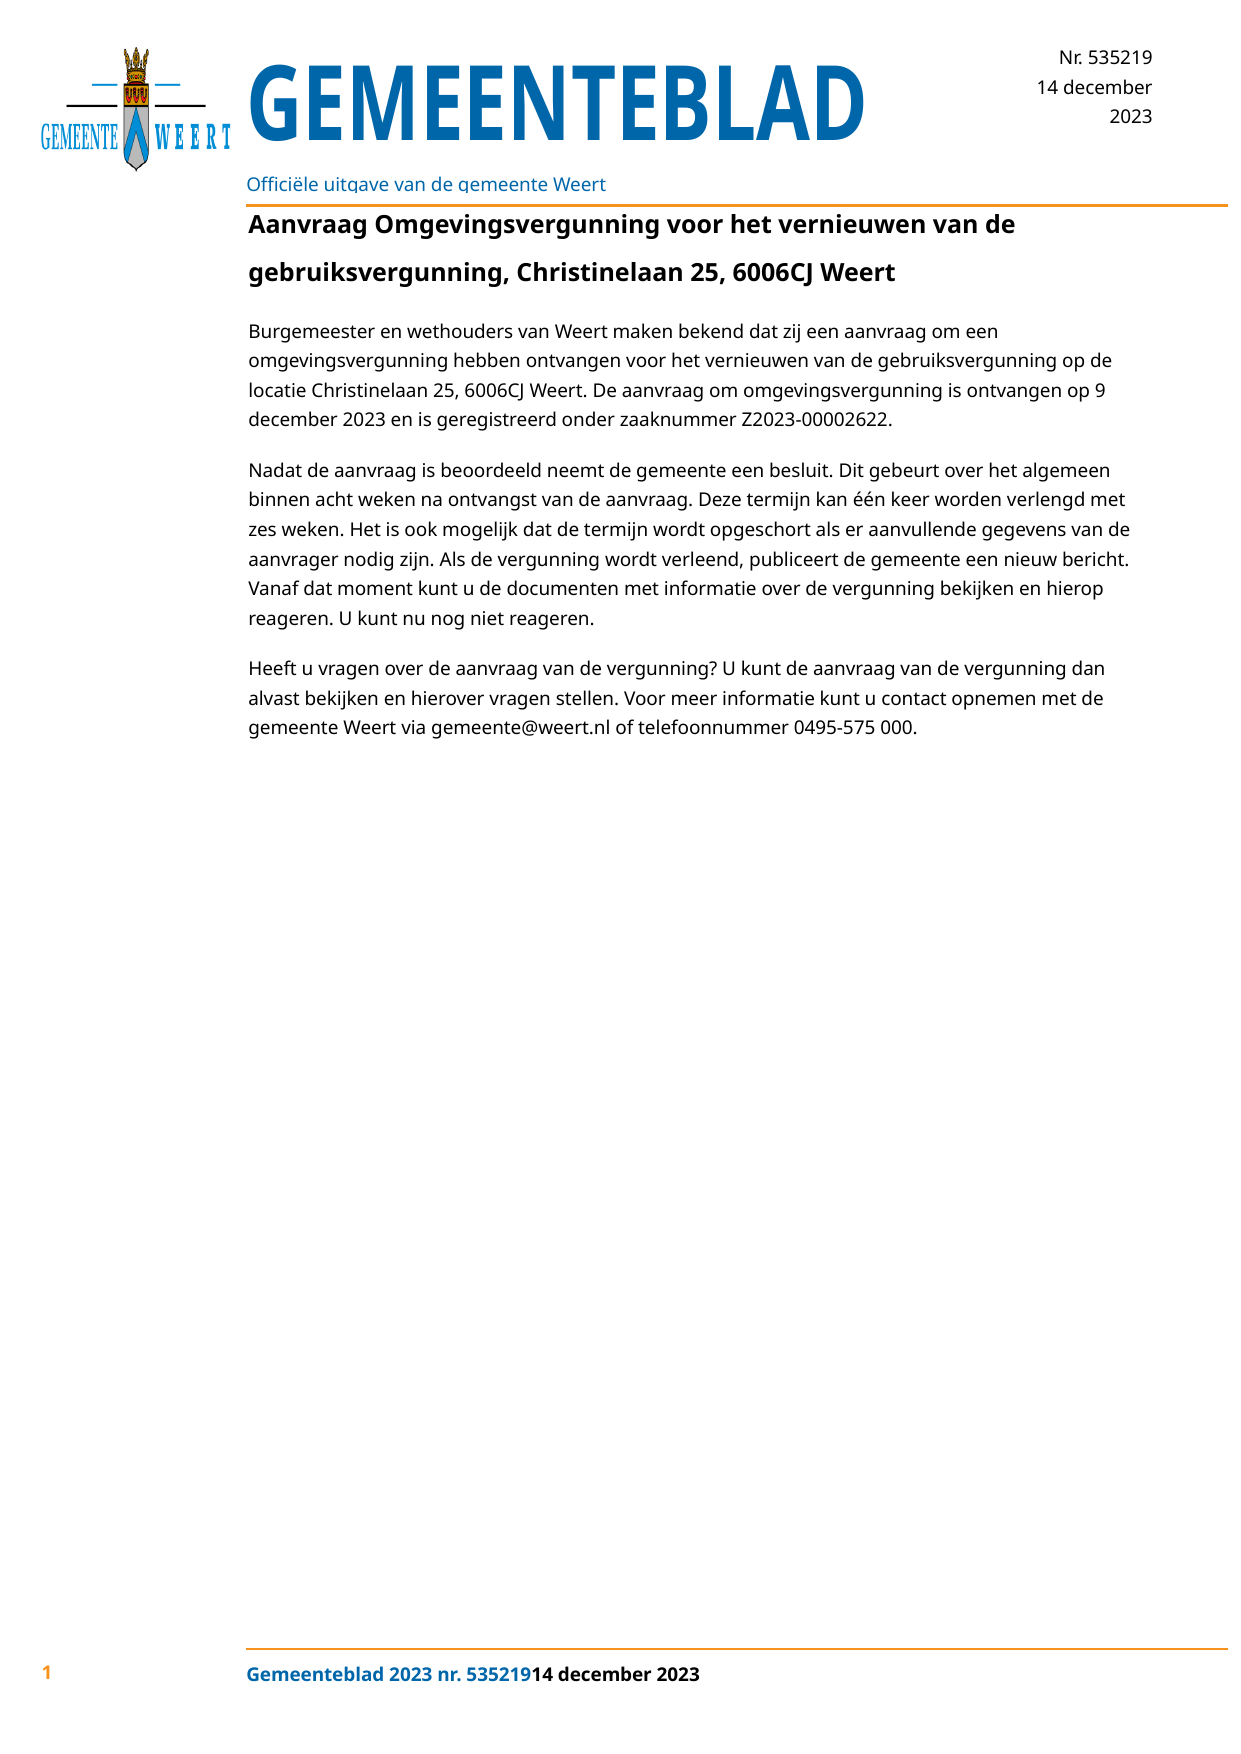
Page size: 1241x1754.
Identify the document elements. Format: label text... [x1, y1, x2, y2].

text Nadat de aanvraag is beoordeeld neemt de gemeente een besluit. Dit gebeurt over het algemeen binnen acht weken na ontvangst van de aanvraag. Deze termijn kan één keer worden verlengd met zes weken. Het is ook mogelijk dat de termijn wordt opgeschort als er aanvullende gegevens van de aanvrager nodig zijn. Als de vergunning wordt verleend, publiceert de gemeente een nieuw bericht. Vanaf dat moment kunt u de documenten met informatie over de vergunning bekijken en hierop reageren. U kunt nu nog niet reageren. [248, 457, 1152, 631]
text Aanvraag Omgevingsvergunning voor het vernieuwen van de gebruiksvergunning, Christinelaan 25, 6006CJ Weert [248, 207, 1152, 288]
text Heeft u vragen over de aanvraag van de vergunning? U kunt de aanvraag van de vergunning dan alvast bekijken en hierover vragen stellen. Voor meer informatie kunt u contact opnemen met de gemeente Weert via gemeente@weert.nl of telefoonnummer 0495-575 000. [248, 655, 1152, 740]
picture [41, 47, 231, 172]
text Burgemeester en wethouders van Weert maken bekend dat zij een aanvraag om een omgevingsvergunning hebben ontvangen voor het vernieuwen van de gebruiksvergunning op de locatie Christinelaan 25, 6006CJ Weert. De aanvraag om omgevingsvergunning is ontvangen op 9 december 2023 en is geregistreerd onder zaaknummer Z2023-00002622. [248, 318, 1152, 432]
